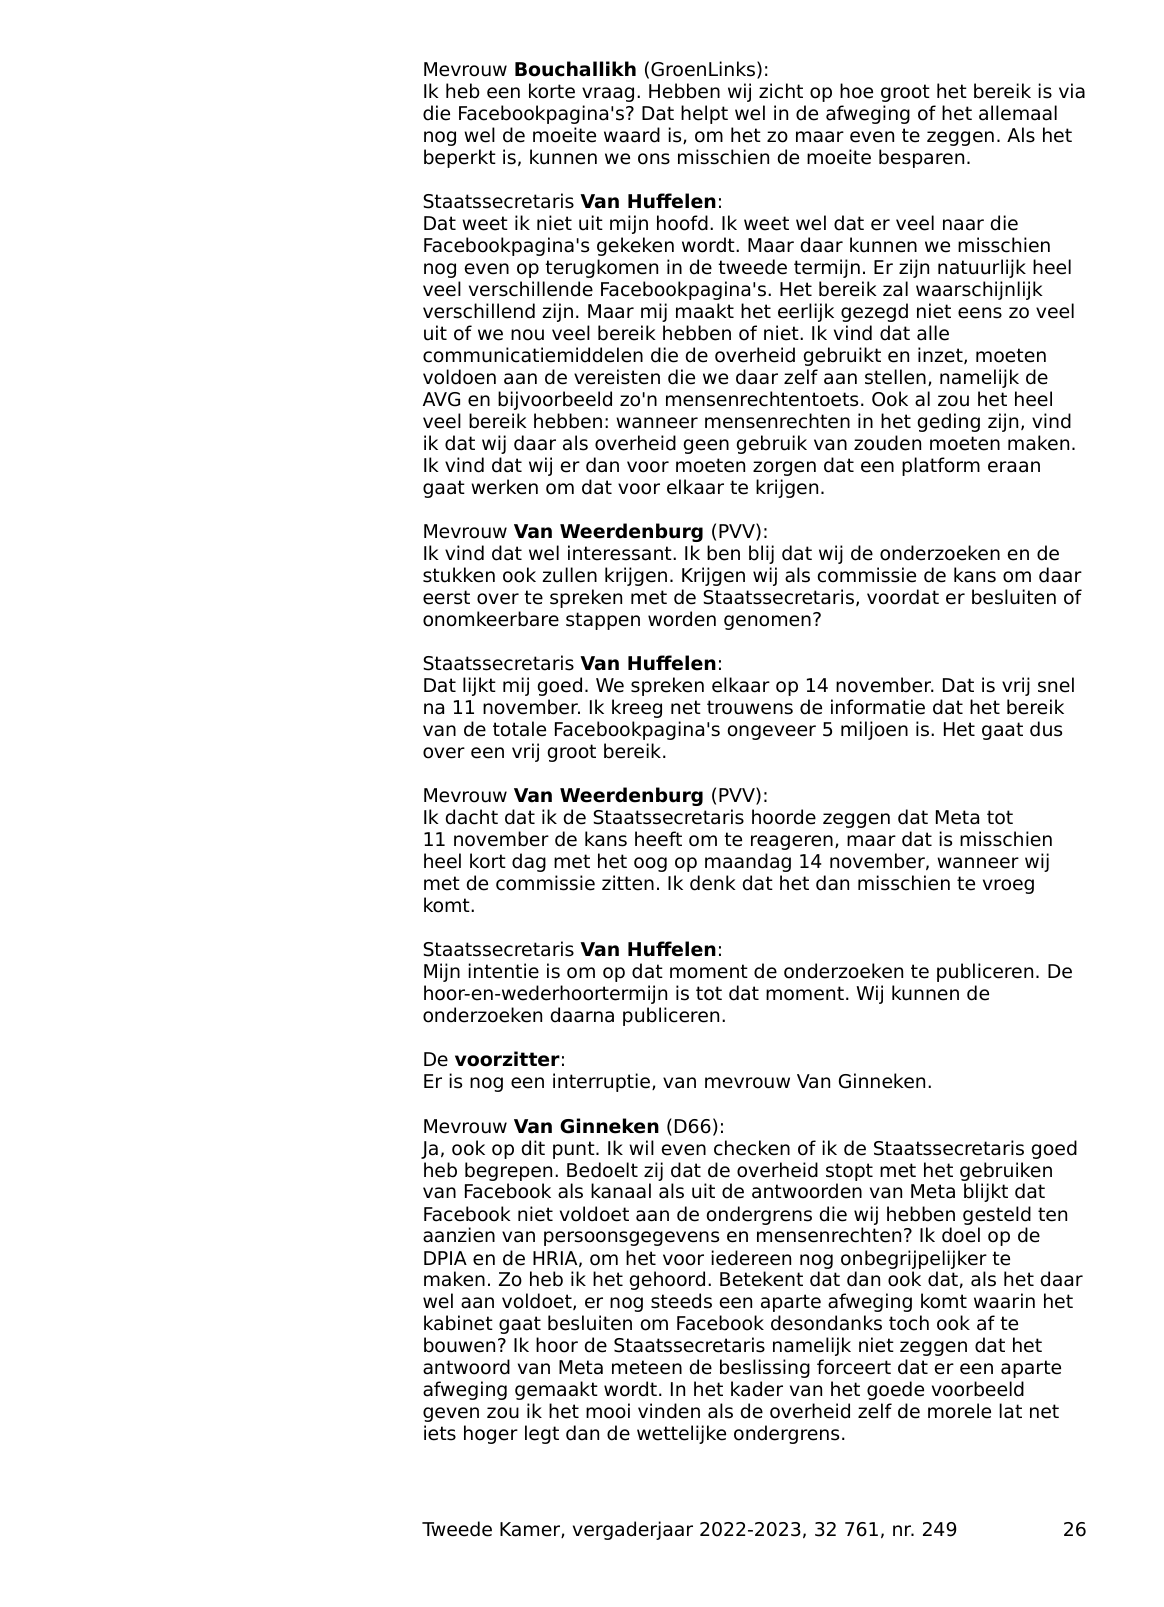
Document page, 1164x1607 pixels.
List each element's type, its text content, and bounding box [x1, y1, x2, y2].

text Staatssecretaris Van Huffelen: [422, 939, 1087, 961]
text Ik dacht dat ik de Staatssecretaris hoorde zeggen dat Meta tot 11 november de kans heeft om te reageren, maar dat is misschien heel kort dag met het oog op maandag 14 november, wanneer wij met de commissie zitten. Ik denk dat het dan misschien te vroeg komt. [422, 807, 1087, 917]
text De voorzitter: [422, 1049, 1087, 1071]
text Dat lijkt mij goed. We spreken elkaar op 14 november. Dat is vrij snel na 11 november. Ik kreeg net trouwens de informatie dat het bereik van de totale Facebookpagina's ongeveer 5 miljoen is. Het gaat dus over een vrij groot bereik. [422, 675, 1087, 763]
text Mevrouw Van Ginneken (D66): [422, 1116, 1087, 1137]
text Mevrouw Van Weerdenburg (PVV): [422, 785, 1087, 807]
text Ja, ook op dit punt. Ik wil even checken of ik de Staatssecretaris goed heb begrepen. Bedoelt zij dat de overheid stopt met het gebruiken van Facebook als kanaal als uit de antwoorden van Meta blijkt dat Facebook niet voldoet aan de ondergrens die wij hebben gesteld ten aanzien van persoonsgegevens en mensenrechten? Ik doel op de DPIA en de HRIA, om het voor iedereen nog onbegrijpelijker te maken. Zo heb ik het gehoord. Betekent dat dan ook dat, als het daar wel aan voldoet, er nog steeds een aparte afweging komt waarin het kabinet gaat besluiten om Facebook desondanks toch ook af te bouwen? Ik hoor de Staatssecretaris namelijk niet zeggen dat het antwoord van Meta meteen de beslissing forceert dat er een aparte afweging gemaakt wordt. In het kader van het goede voorbeeld geven zou ik het mooi vinden als de overheid zelf de morele lat net iets hoger legt dan de wettelijke ondergrens. [422, 1137, 1087, 1445]
text Mijn intentie is om op dat moment de onderzoeken te publiceren. De hoor-en-wederhoortermijn is tot dat moment. Wij kunnen de onderzoeken daarna publiceren. [422, 961, 1087, 1027]
text Mevrouw Van Weerdenburg (PVV): [422, 521, 1087, 543]
text Er is nog een interruptie, van mevrouw Van Ginneken. [422, 1071, 1087, 1093]
text Staatssecretaris Van Huffelen: [422, 653, 1087, 675]
text Mevrouw Bouchallikh (GroenLinks): [422, 59, 1087, 81]
text Staatssecretaris Van Huffelen: [422, 191, 1087, 213]
text Ik heb een korte vraag. Hebben wij zicht op hoe groot het bereik is via die Facebookpagina's? Dat helpt wel in de afweging of het allemaal nog wel de moeite waard is, om het zo maar even te zeggen. Als het beperkt is, kunnen we ons misschien de moeite besparen. [422, 81, 1087, 169]
text Ik vind dat wel interessant. Ik ben blij dat wij de onderzoeken en de stukken ook zullen krijgen. Krijgen wij als commissie de kans om daar eerst over te spreken met de Staatssecretaris, voordat er besluiten of onomkeerbare stappen worden genomen? [422, 543, 1087, 631]
text Dat weet ik niet uit mijn hoofd. Ik weet wel dat er veel naar die Facebookpagina's gekeken wordt. Maar daar kunnen we misschien nog even op terugkomen in de tweede termijn. Er zijn natuurlijk heel veel verschillende Facebookpagina's. Het bereik zal waarschijnlijk verschillend zijn. Maar mij maakt het eerlijk gezegd niet eens zo veel uit of we nou veel bereik hebben of niet. Ik vind dat alle communicatiemiddelen die de overheid gebruikt en inzet, moeten voldoen aan de vereisten die we daar zelf aan stellen, namelijk de AVG en bijvoorbeeld zo'n mensenrechtentoets. Ook al zou het heel veel bereik hebben: wanneer mensenrechten in het geding zijn, vind ik dat wij daar als overheid geen gebruik van zouden moeten maken. Ik vind dat wij er dan voor moeten zorgen dat een platform eraan gaat werken om dat voor elkaar te krijgen. [422, 213, 1087, 499]
